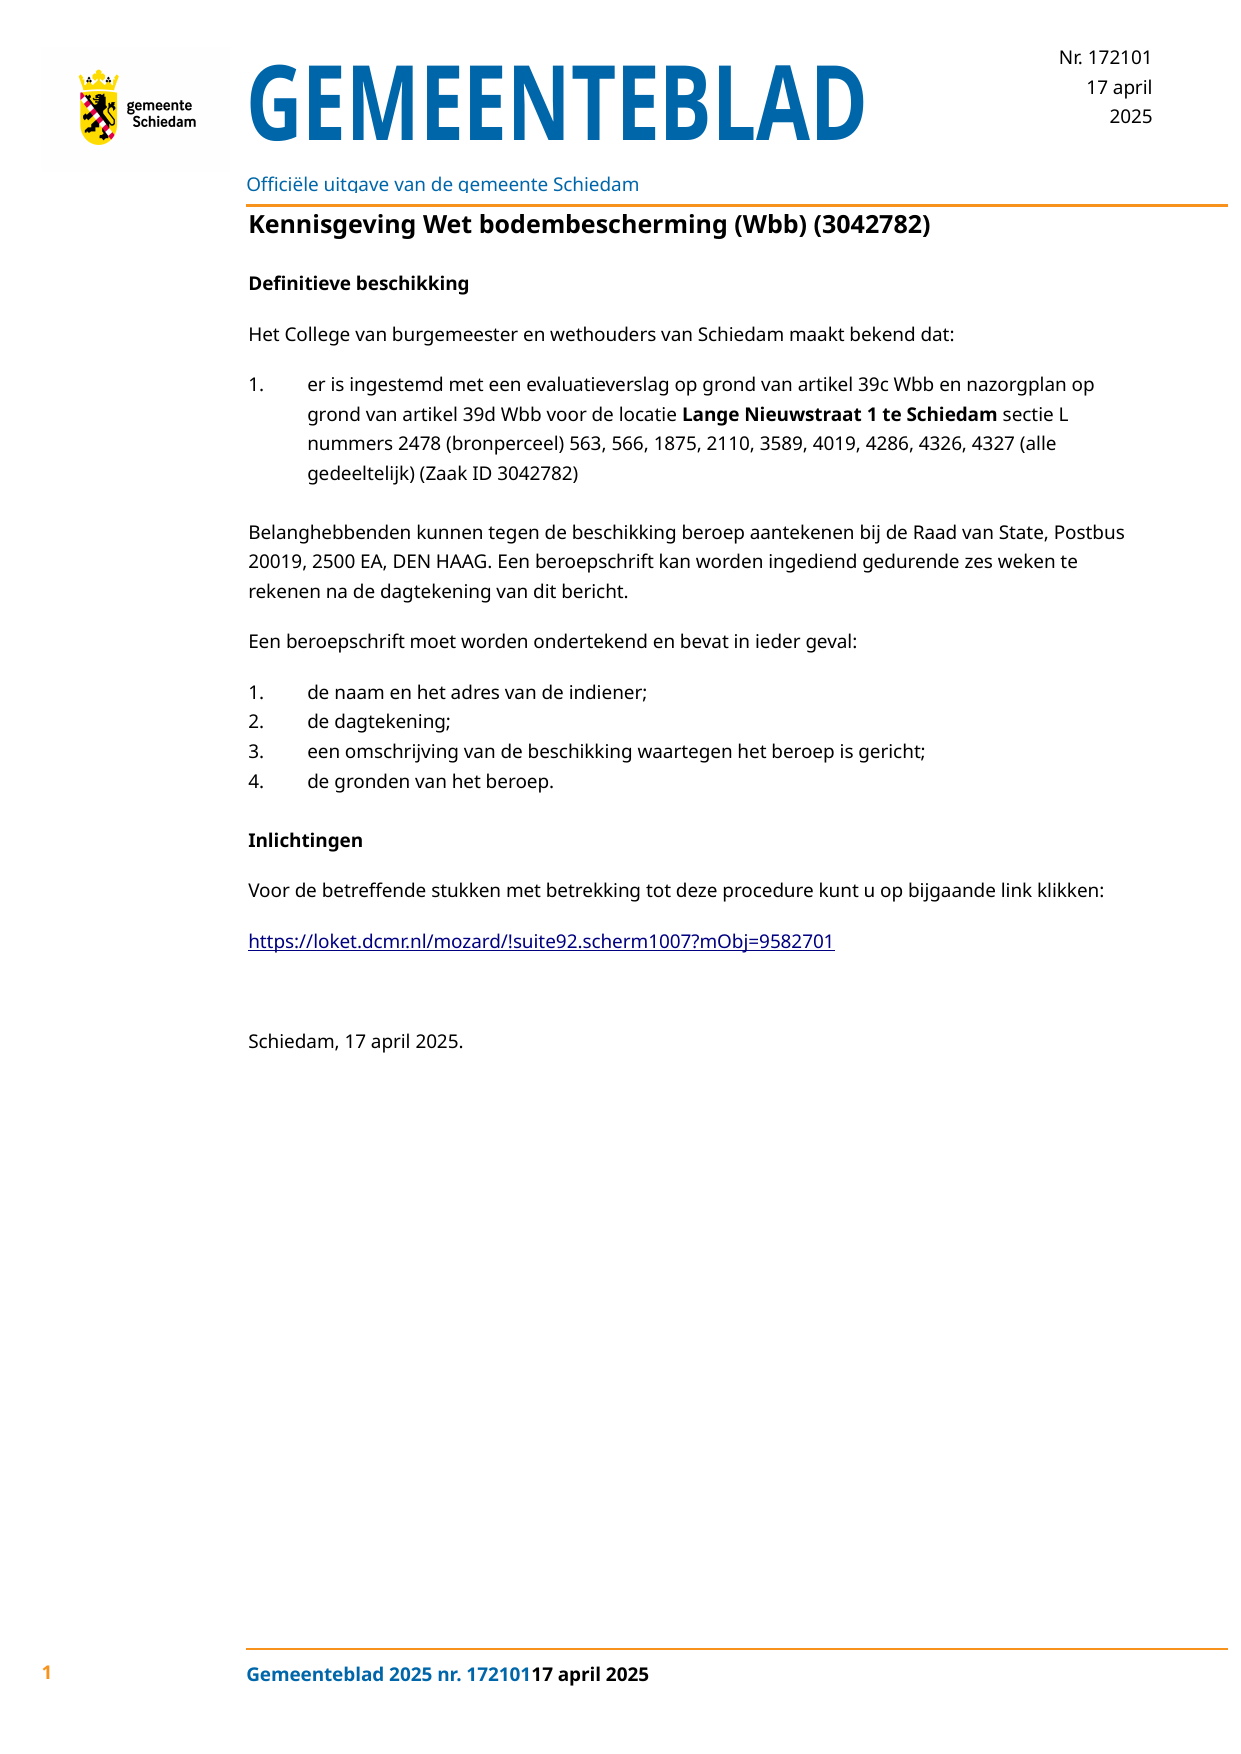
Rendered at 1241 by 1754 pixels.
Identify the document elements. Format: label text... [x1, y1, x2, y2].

list de naam en het adres van de indiener; [248, 679, 1152, 705]
text https://loket.dcmr.nl/mozard/!suite92.scherm1007?mObj=9582701 [248, 928, 1152, 953]
text Een beroepschrift moet worden ondertekend en bevat in ieder geval: [248, 629, 1152, 654]
text Het College van burgemeester en wethouders van Schiedam maakt bekend dat: [248, 321, 1152, 346]
text Kennisgeving Wet bodembescherming (Wbb) (3042782) [248, 207, 1152, 241]
list de dagtekening; [248, 709, 1152, 734]
list een omschrijving van de beschikking waartegen het beroep is gericht; [248, 738, 1152, 764]
text Definitieve beschikking [248, 270, 1152, 296]
picture [41, 47, 231, 172]
text Belanghebbenden kunnen tegen de beschikking beroep aantekenen bij de Raad van State, Postbus 20019, 2500 EA, DEN HAAG. Een beroepschrift kan worden ingediend gedurende zes weken te rekenen na de dagtekening van dit bericht. [248, 519, 1152, 604]
list de gronden van het beroep. [248, 768, 1152, 793]
text Voor de betreffende stukken met betrekking tot deze procedure kunt u op bijgaande link klikken: [248, 877, 1152, 903]
text Inlichtingen [248, 827, 1152, 853]
text Schiedam, 17 april 2025. [248, 1029, 1152, 1054]
list er is ingestemd met een evaluatieverslag op grond van artikel 39c Wbb en nazorgplan op grond van artikel 39d Wbb voor de locatie Lange Nieuwstraat 1 te Schiedam sectie L nummers 2478 (bronperceel) 563, 566, 1875, 2110, 3589, 4019, 4286, 4326, 4327 (alle gedeeltelijk) (Zaak ID 3042782) [248, 371, 1152, 486]
